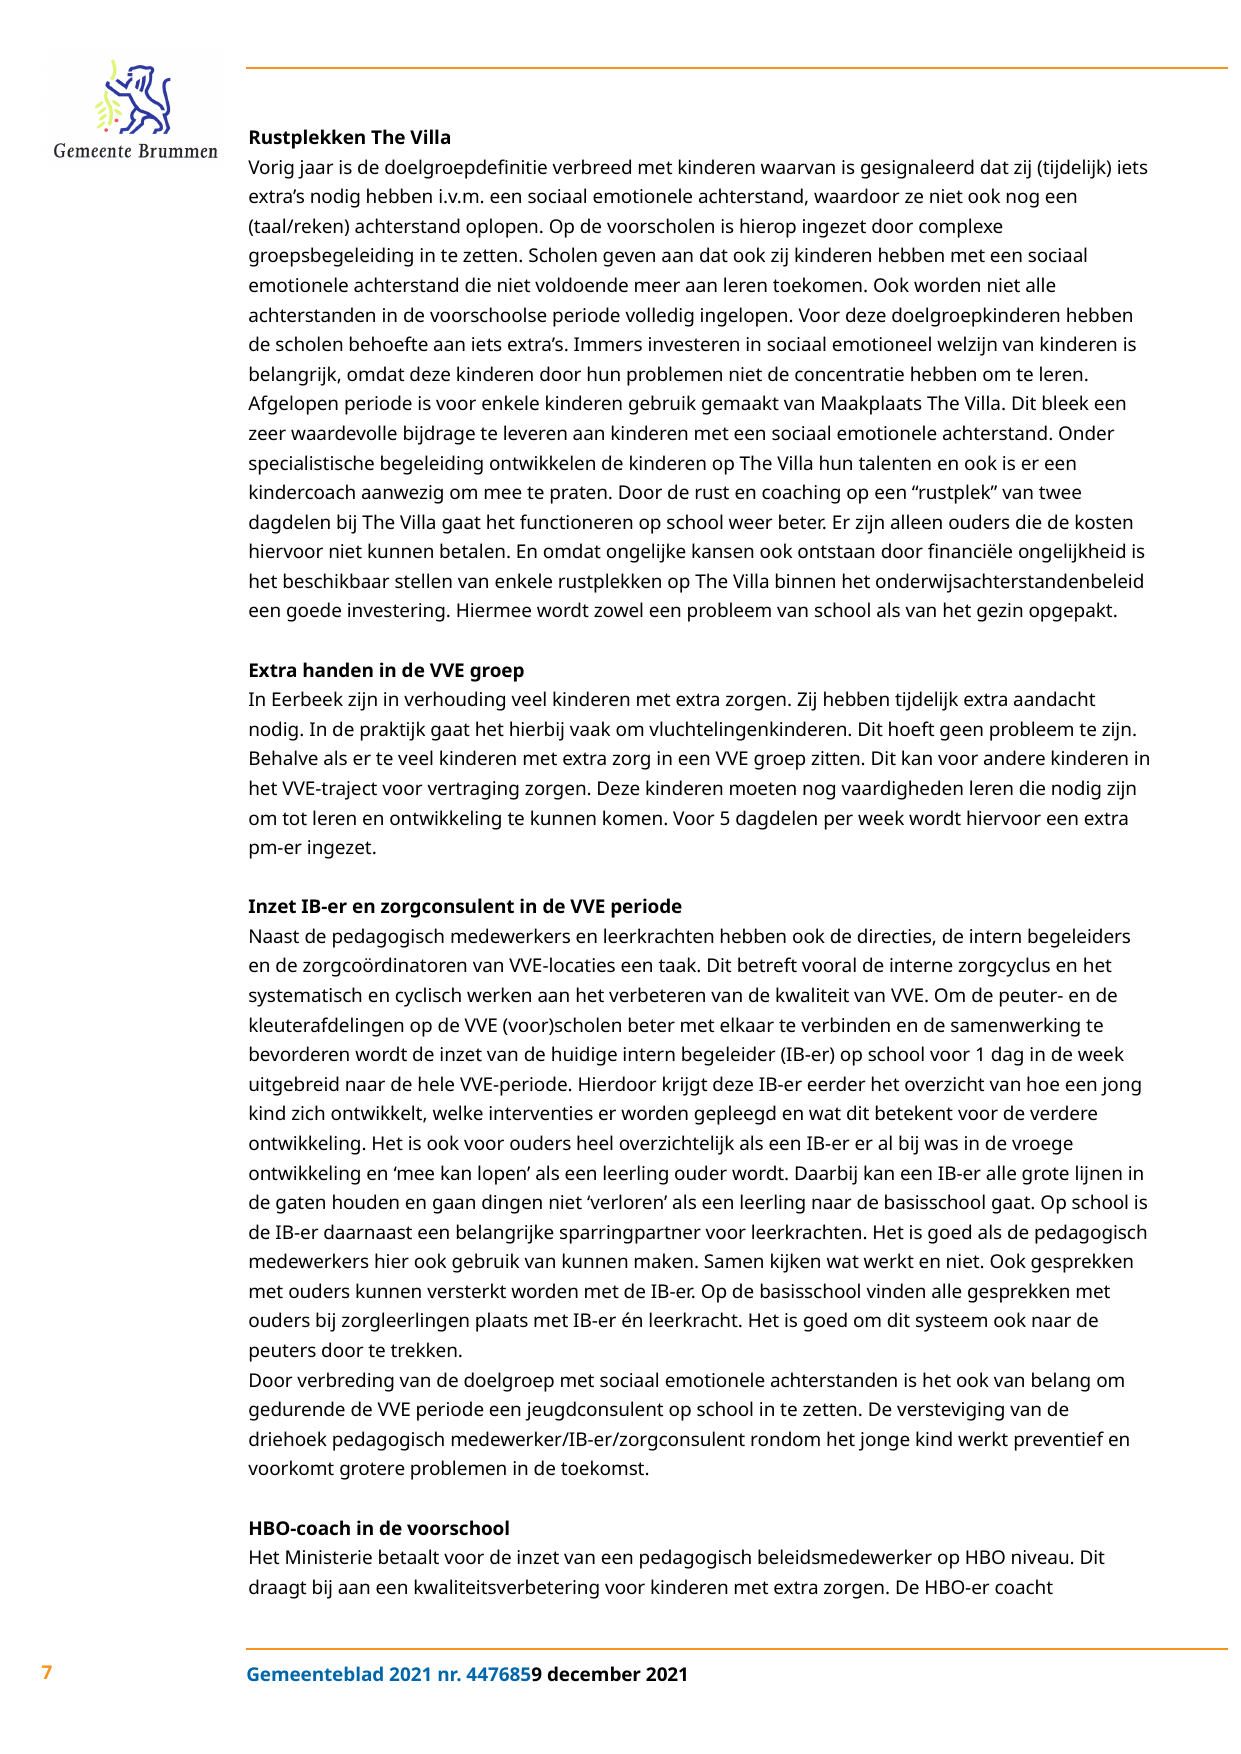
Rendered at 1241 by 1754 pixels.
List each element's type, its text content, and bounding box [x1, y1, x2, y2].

picture [41, 47, 231, 172]
text Rustplekken The Villa [248, 124, 1152, 150]
text In Eerbeek zijn in verhouding veel kinderen met extra zorgen. Zij hebben tijdelijk extra aandacht nodig. In de praktijk gaat het hierbij vaak om vluchtelingenkinderen. Dit hoeft geen probleem te zijn. Behalve als er te veel kinderen met extra zorg in een VVE groep zitten. Dit kan voor andere kinderen in het VVE-traject voor vertraging zorgen. Deze kinderen moeten nog vaardigheden leren die nodig zijn om tot leren en ontwikkeling te kunnen komen. Voor 5 dagdelen per week wordt hiervoor een extra pm-er ingezet. [248, 686, 1152, 860]
text Naast de pedagogisch medewerkers en leerkrachten hebben ook de directies, de intern begeleiders en de zorgcoördinatoren van VVE-locaties een taak. Dit betreft vooral de interne zorgcyclus en het systematisch en cyclisch werken aan het verbeteren van de kwaliteit van VVE. Om de peuter- en de kleuterafdelingen op de VVE (voor)scholen beter met elkaar te verbinden en de samenwerking te bevorderen wordt de inzet van de huidige intern begeleider (IB-er) op school voor 1 dag in de week uitgebreid naar de hele VVE-periode. Hierdoor krijgt deze IB-er eerder het overzicht van hoe een jong kind zich ontwikkelt, welke interventies er worden gepleegd en wat dit betekent voor de verdere ontwikkeling. Het is ook voor ouders heel overzichtelijk als een IB-er er al bij was in de vroege ontwikkeling en ‘mee kan lopen’ als een leerling ouder wordt. Daarbij kan een IB-er alle grote lijnen in de gaten houden en gaan dingen niet ‘verloren’ als een leerling naar de basisschool gaat. Op school is de IB-er daarnaast een belangrijke sparringpartner voor leerkrachten. Het is goed als de pedagogisch medewerkers hier ook gebruik van kunnen maken. Samen kijken wat werkt en niet. Ook gesprekken met ouders kunnen versterkt worden met de IB-er. Op de basisschool vinden alle gesprekken met ouders bij zorgleerlingen plaats met IB-er én leerkracht. Het is goed om dit systeem ook naar de peuters door te trekken. [248, 923, 1152, 1363]
text Door verbreding van de doelgroep met sociaal emotionele achterstanden is het ook van belang om gedurende de VVE periode een jeugdconsulent op school in te zetten. De versteviging van de driehoek pedagogisch medewerker/IB-er/zorgconsulent rondom het jonge kind werkt preventief en voorkomt grotere problemen in de toekomst. [248, 1367, 1152, 1481]
text Extra handen in de VVE groep [248, 657, 1152, 683]
text HBO-coach in de voorschool [248, 1515, 1152, 1541]
text Vorig jaar is de doelgroepdefinitie verbreed met kinderen waarvan is gesignaleerd dat zij (tijdelijk) iets extra’s nodig hebben i.v.m. een sociaal emotionele achterstand, waardoor ze niet ook nog een (taal/reken) achterstand oplopen. Op de voorscholen is hierop ingezet door complexe groepsbegeleiding in te zetten. Scholen geven aan dat ook zij kinderen hebben met een sociaal emotionele achterstand die niet voldoende meer aan leren toekomen. Ook worden niet alle achterstanden in de voorschoolse periode volledig ingelopen. Voor deze doelgroepkinderen hebben de scholen behoefte aan iets extra’s. Immers investeren in sociaal emotioneel welzijn van kinderen is belangrijk, omdat deze kinderen door hun problemen niet de concentratie hebben om te leren. Afgelopen periode is voor enkele kinderen gebruik gemaakt van Maakplaats The Villa. Dit bleek een zeer waardevolle bijdrage te leveren aan kinderen met een sociaal emotionele achterstand. Onder specialistische begeleiding ontwikkelen de kinderen op The Villa hun talenten en ook is er een kindercoach aanwezig om mee te praten. Door de rust en coaching op een “rustplek” van twee dagdelen bij The Villa gaat het functioneren op school weer beter. Er zijn alleen ouders die de kosten hiervoor niet kunnen betalen. En omdat ongelijke kansen ook ontstaan door financiële ongelijkheid is het beschikbaar stellen van enkele rustplekken op The Villa binnen het onderwijsachterstandenbeleid een goede investering. Hiermee wordt zowel een probleem van school als van het gezin opgepakt. [248, 154, 1152, 623]
text Inzet IB-er en zorgconsulent in de VVE periode [248, 893, 1152, 919]
text Het Ministerie betaalt voor de inzet van een pedagogisch beleidsmedewerker op HBO niveau. Dit draagt bij aan een kwaliteitsverbetering voor kinderen met extra zorgen. De HBO-er coacht [248, 1544, 1152, 1600]
